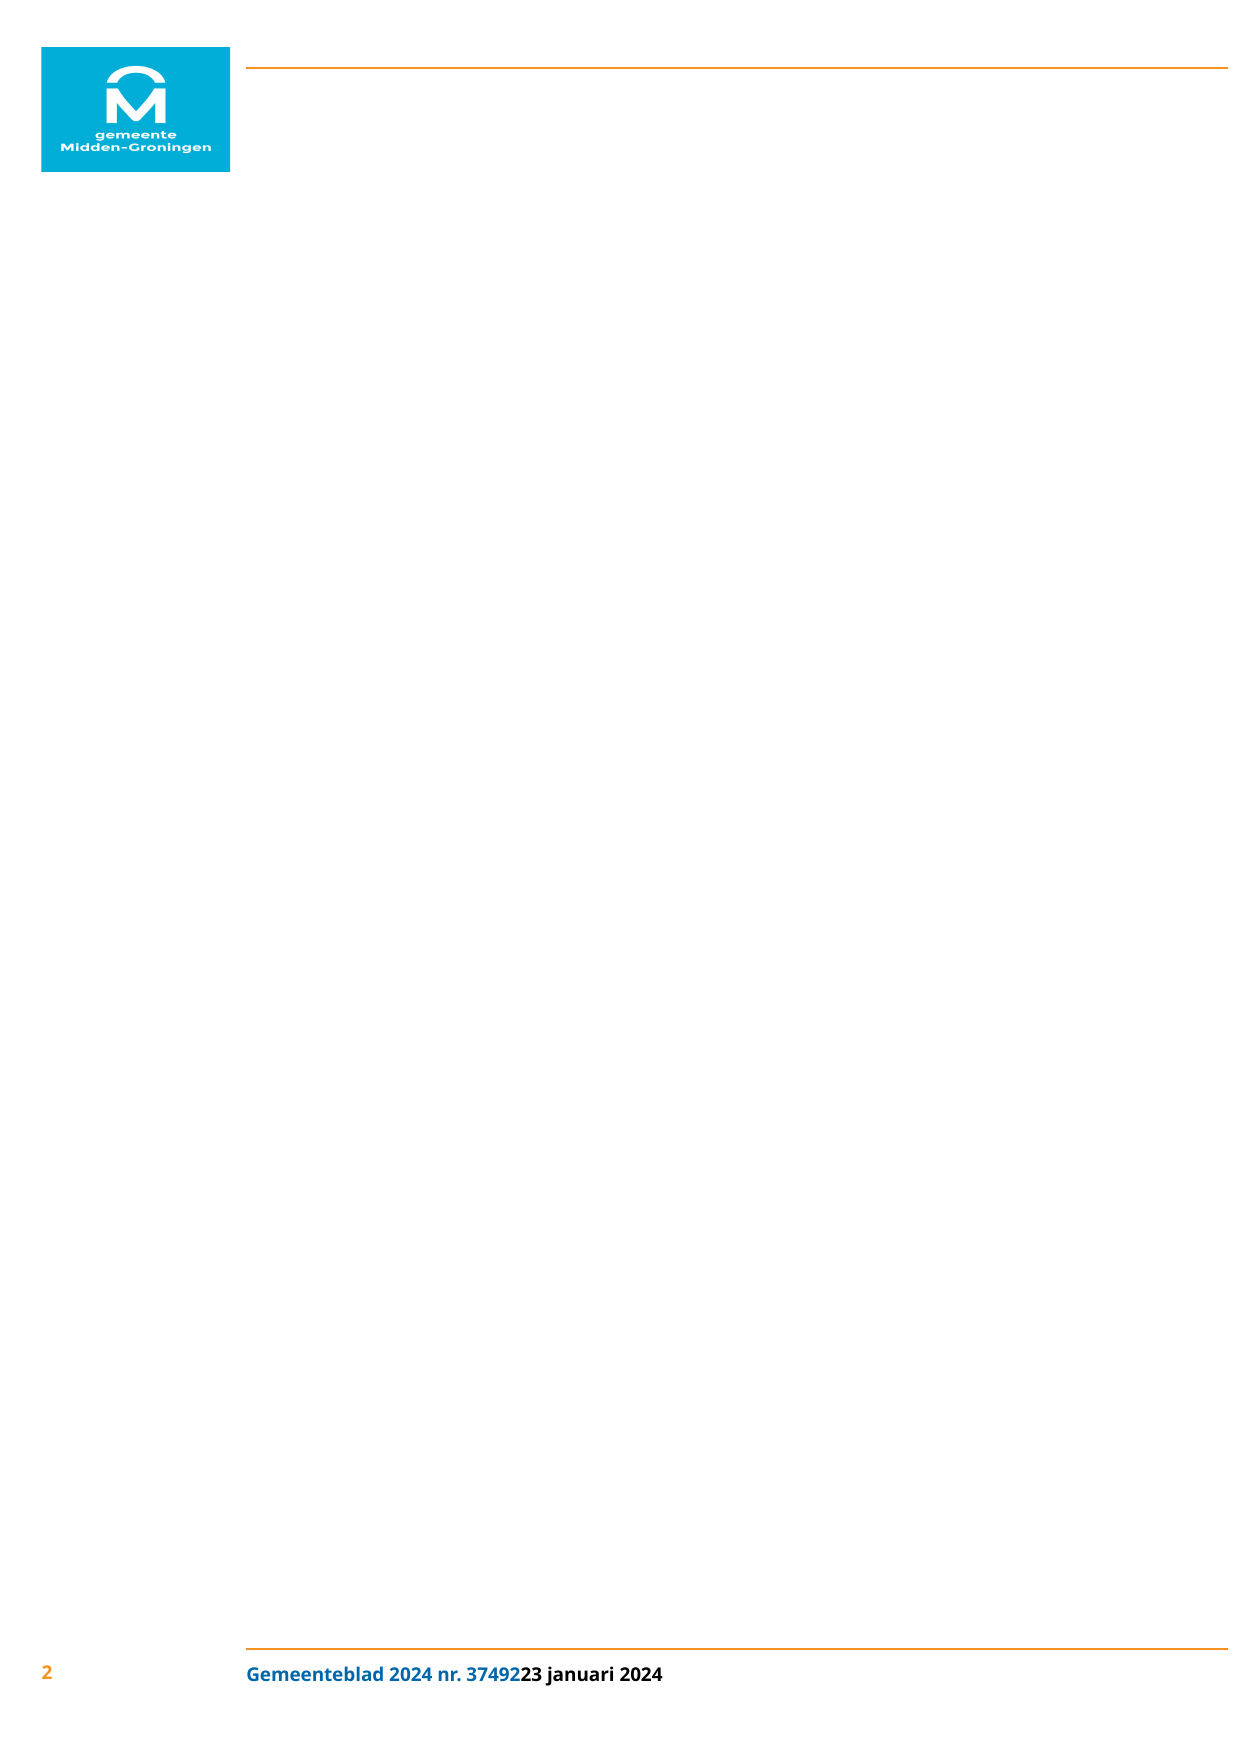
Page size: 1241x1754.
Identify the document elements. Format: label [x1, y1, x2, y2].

picture [184, 146, 190, 153]
picture [108, 66, 164, 82]
picture [107, 89, 165, 122]
